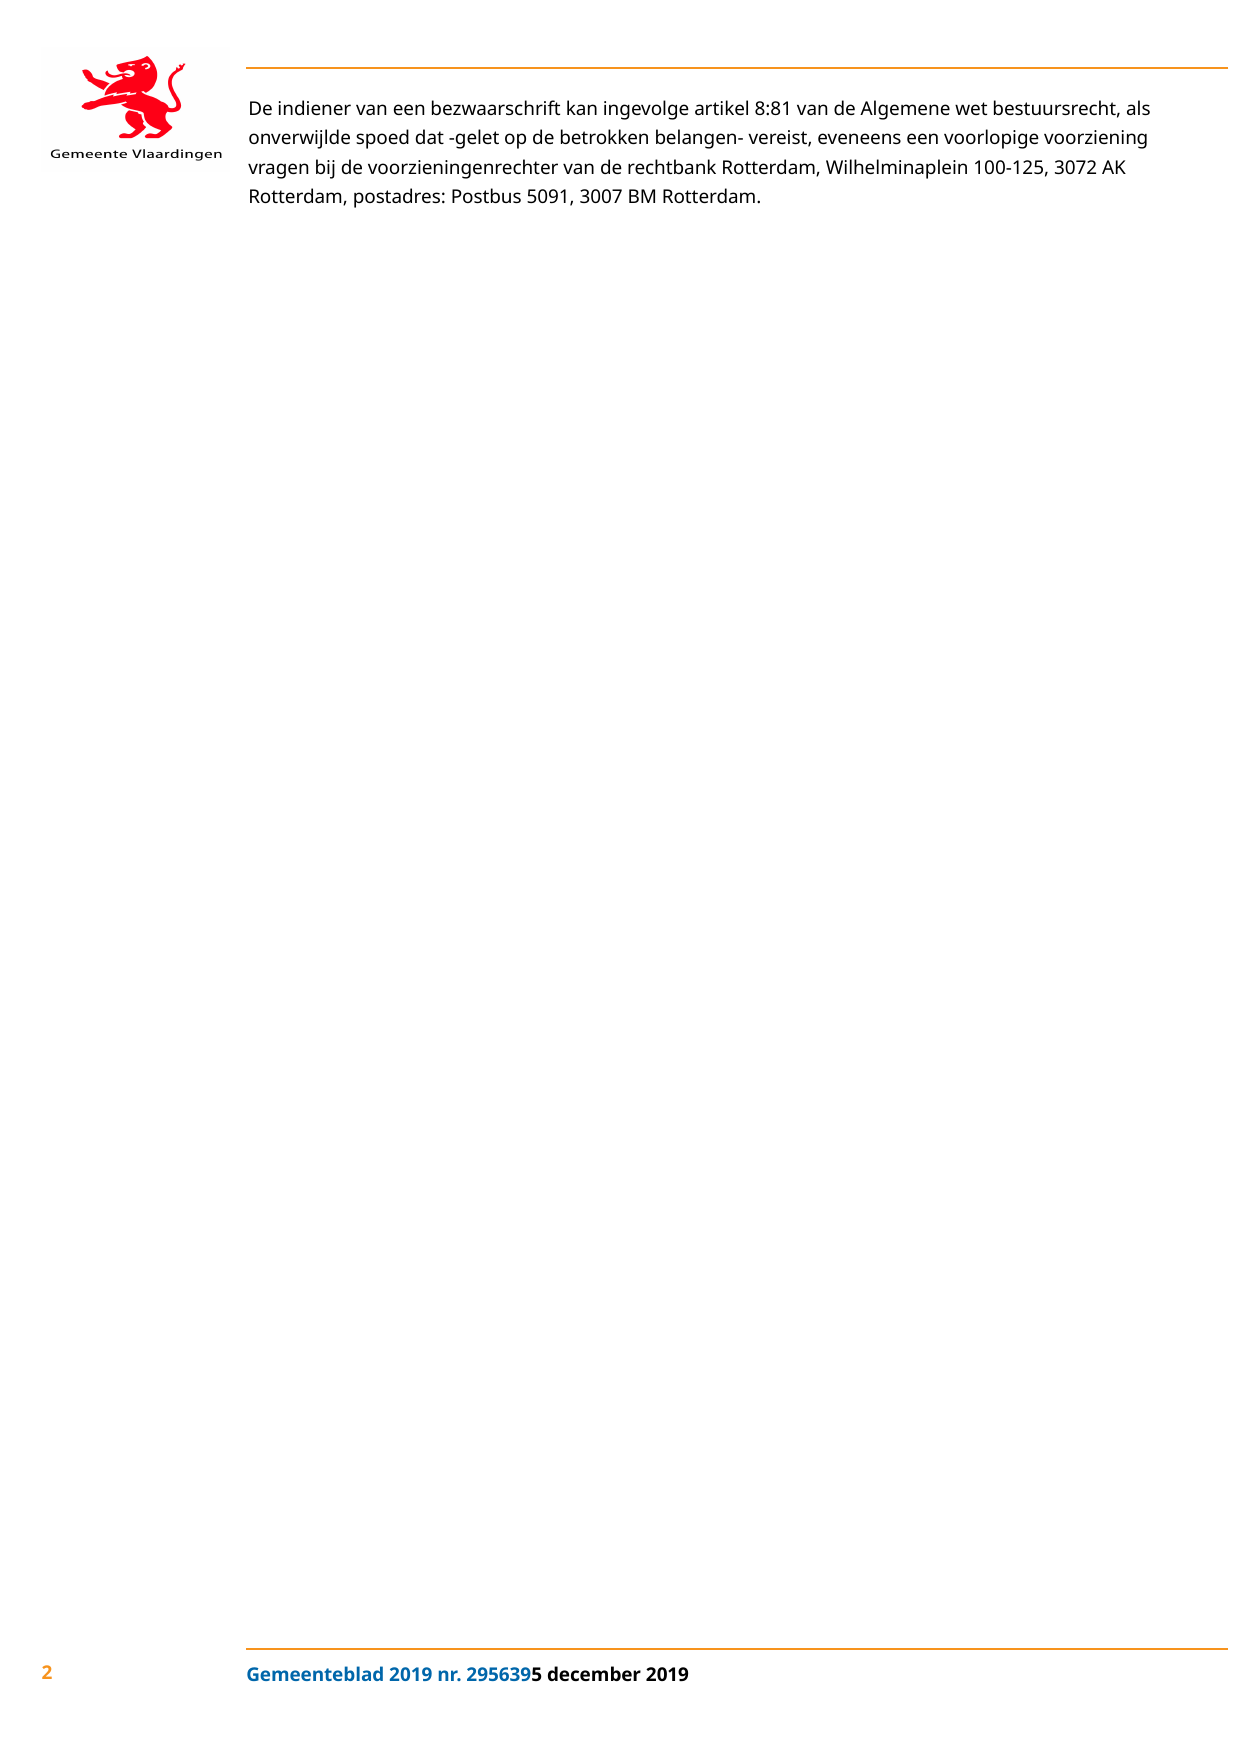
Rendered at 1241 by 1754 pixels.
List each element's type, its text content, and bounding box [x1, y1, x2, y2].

text De indiener van een bezwaarschrift kan ingevolge artikel 8:81 van de Algemene wet bestuursrecht, als onverwijlde spoed dat -gelet op de betrokken belangen- vereist, eveneens een voorlopige voorziening vragen bij de voorzieningenrechter van de rechtbank Rotterdam, Wilhelminaplein 100-125, 3072 AK Rotterdam, postadres: Postbus 5091, 3007 BM Rotterdam. [248, 95, 1152, 209]
picture [41, 47, 231, 172]
